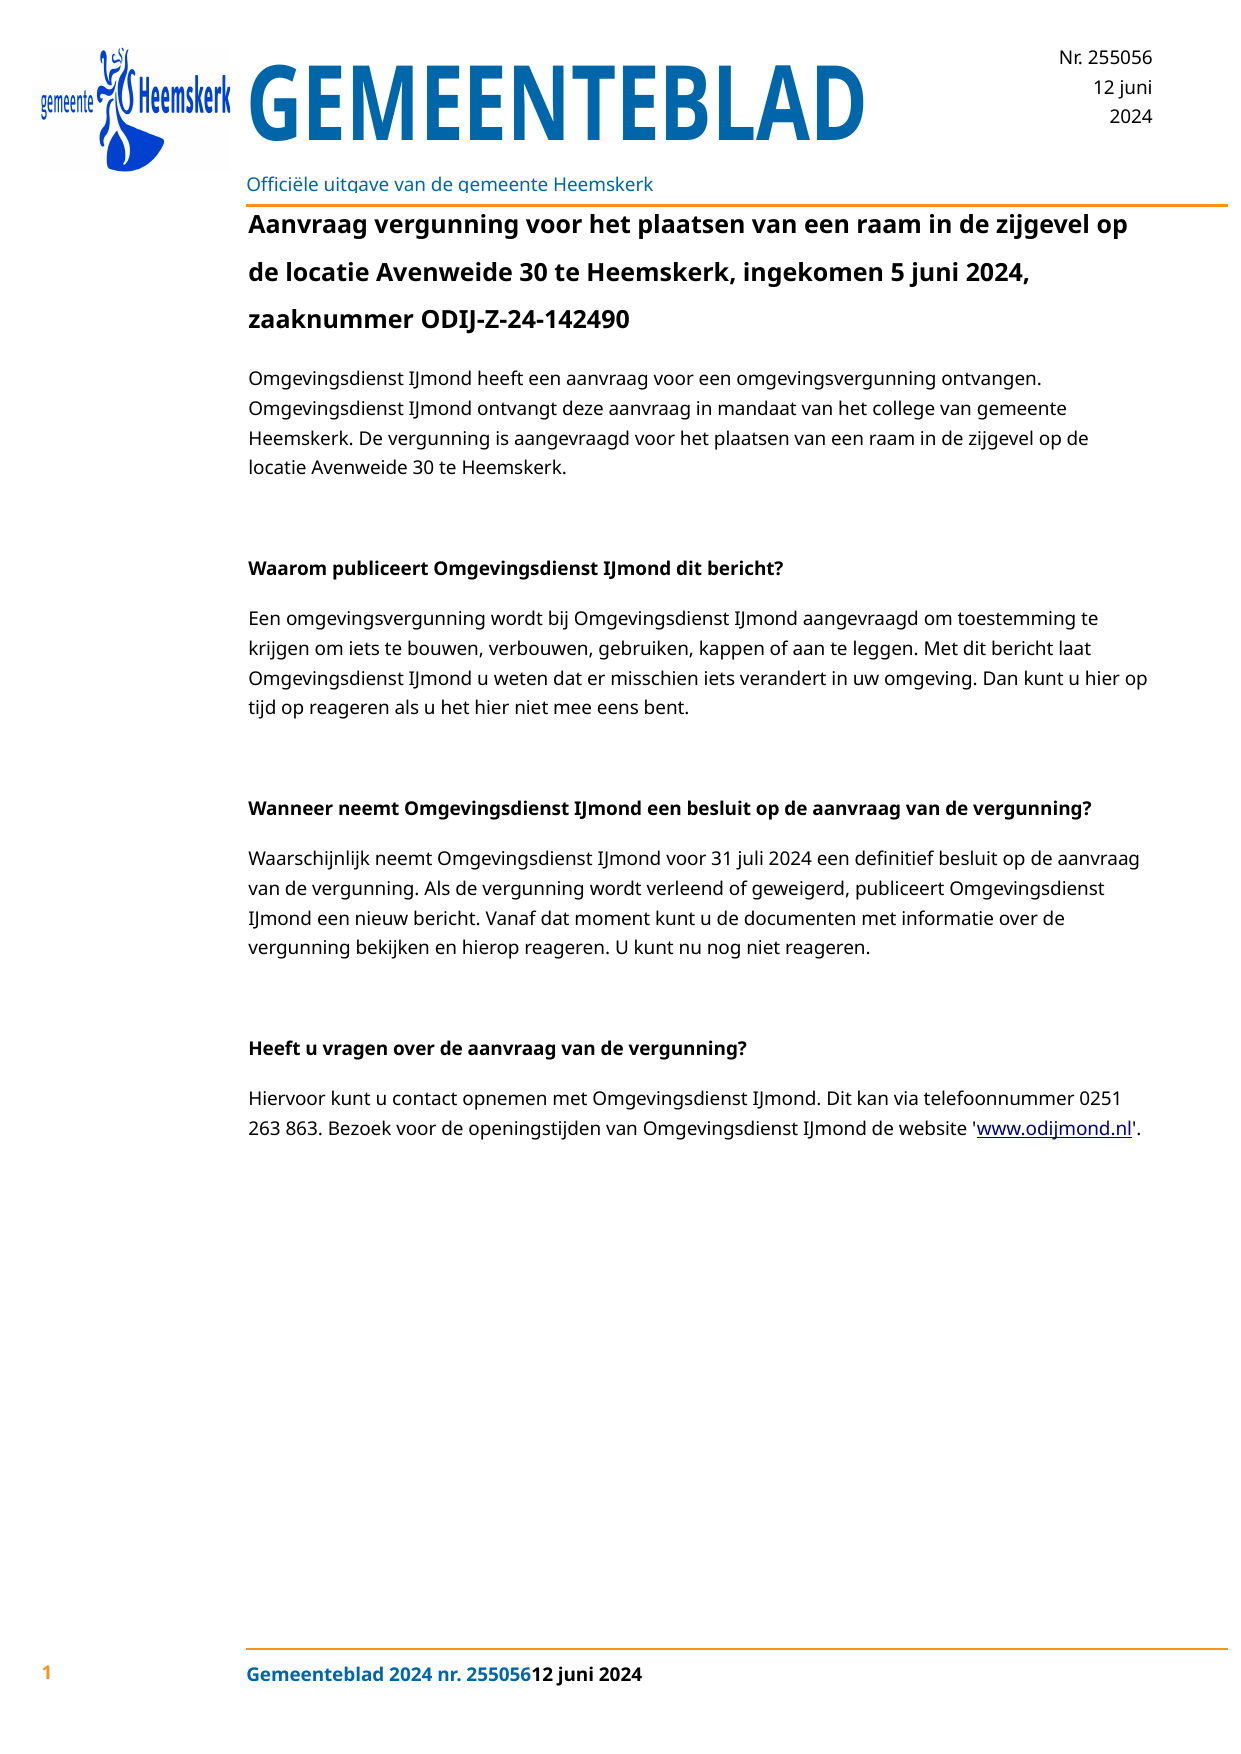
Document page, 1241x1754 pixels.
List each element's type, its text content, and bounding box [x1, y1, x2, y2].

text Aanvraag vergunning voor het plaatsen van een raam in de zijgevel op de locatie Avenweide 30 te Heemskerk, ingekomen 5 juni 2024, zaaknummer ODIJ-Z-24-142490 [248, 207, 1152, 336]
text Waarschijnlijk neemt Omgevingsdienst IJmond voor 31 juli 2024 een definitief besluit op de aanvraag van de vergunning. Als de vergunning wordt verleend of geweigerd, publiceert Omgevingsdienst IJmond een nieuw bericht. Vanaf dat moment kunt u de documenten met informatie over de vergunning bekijken en hierop reageren. U kunt nu nog niet reageren. [248, 846, 1152, 960]
text Heeft u vragen over de aanvraag van de vergunning? [248, 1035, 1152, 1061]
text Hiervoor kunt u contact opnemen met Omgevingsdienst IJmond. Dit kan via telefoonnummer 0251 263 863. Bezoek voor de openingstijden van Omgevingsdienst IJmond de website 'www.odijmond.nl'. [248, 1086, 1152, 1141]
text Een omgevingsvergunning wordt bij Omgevingsdienst IJmond aangevraagd om toestemming te krijgen om iets te bouwen, verbouwen, gebruiken, kappen of aan te leggen. Met dit bericht laat Omgevingsdienst IJmond u weten dat er misschien iets verandert in uw omgeving. Dan kunt u hier op tijd op reageren als u het hier niet mee eens bent. [248, 606, 1152, 720]
text Omgevingsdienst IJmond heeft een aanvraag voor een omgevingsvergunning ontvangen. Omgevingsdienst IJmond ontvangt deze aanvraag in mandaat van het college van gemeente Heemskerk. De vergunning is aangevraagd voor het plaatsen van een raam in de zijgevel op de locatie Avenweide 30 te Heemskerk. [248, 366, 1152, 480]
text Wanneer neemt Omgevingsdienst IJmond een besluit op de aanvraag van de vergunning? [248, 795, 1152, 821]
text Waarom publiceert Omgevingsdienst IJmond dit bericht? [248, 555, 1152, 581]
picture [41, 47, 231, 172]
